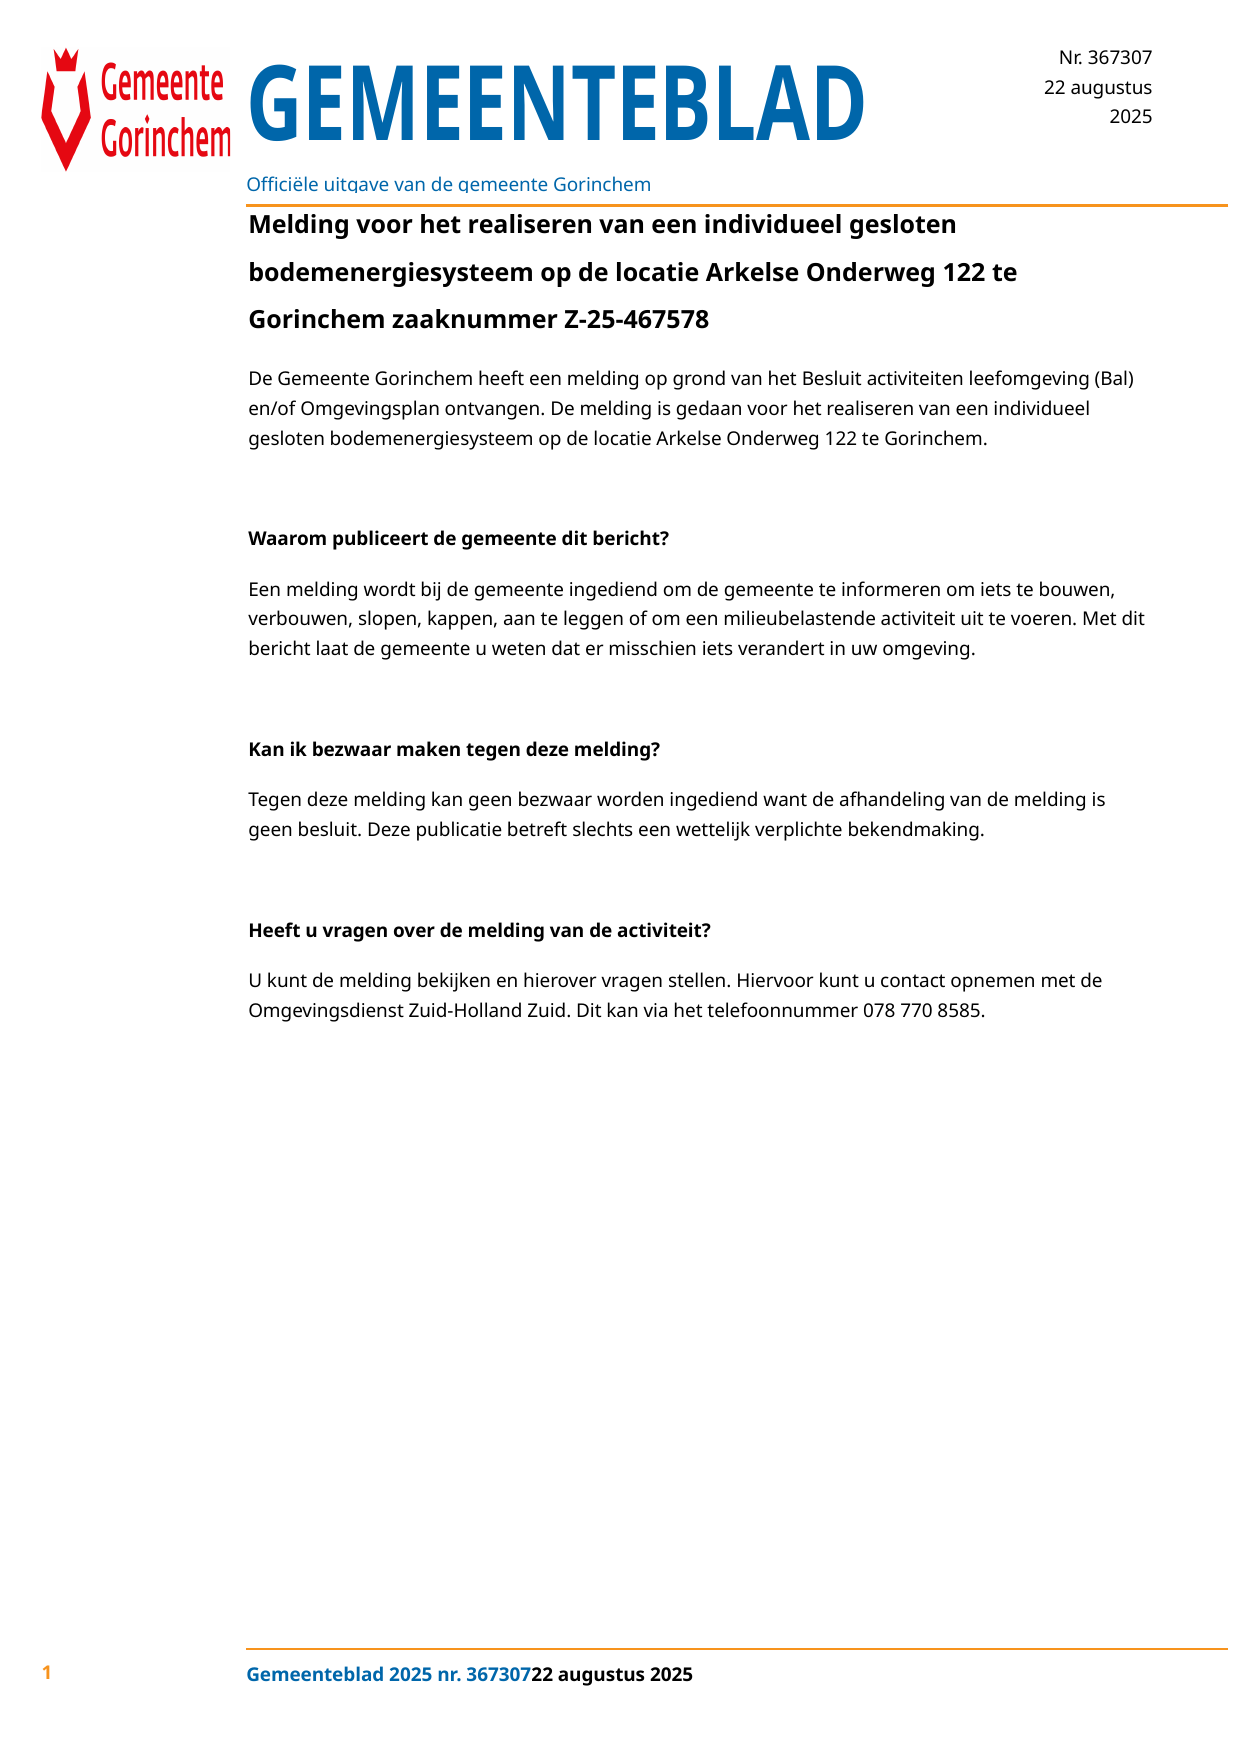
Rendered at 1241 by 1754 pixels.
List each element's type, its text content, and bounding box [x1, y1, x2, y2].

text U kunt de melding bekijken en hierover vragen stellen. Hiervoor kunt u contact opnemen met de Omgevingsdienst Zuid-Holland Zuid. Dit kan via het telefoonnummer 078 770 8585. [248, 967, 1152, 1022]
text Tegen deze melding kan geen bezwaar worden ingediend want de afhandeling van de melding is geen besluit. Deze publicatie betreft slechts een wettelijk verplichte bekendmaking. [248, 786, 1152, 842]
text De Gemeente Gorinchem heeft een melding op grond van het Besluit activiteiten leefomgeving (Bal) en/of Omgevingsplan ontvangen. De melding is gedaan voor het realiseren van een individueel gesloten bodemenergiesysteem op de locatie Arkelse Onderweg 122 te Gorinchem. [248, 366, 1152, 450]
text Kan ik bezwaar maken tegen deze melding? [248, 736, 1152, 762]
text Melding voor het realiseren van een individueel gesloten bodemenergiesysteem op de locatie Arkelse Onderweg 122 te Gorinchem zaaknummer Z-25-467578 [248, 207, 1152, 336]
text Waarom publiceert de gemeente dit bericht? [248, 526, 1152, 551]
text Heeft u vragen over de melding van de activiteit? [248, 917, 1152, 942]
text Een melding wordt bij de gemeente ingediend om de gemeente te informeren om iets te bouwen, verbouwen, slopen, kappen, aan te leggen of om een milieubelastende activiteit uit te voeren. Met dit bericht laat de gemeente u weten dat er misschien iets verandert in uw omgeving. [248, 576, 1152, 661]
picture [41, 47, 231, 172]
